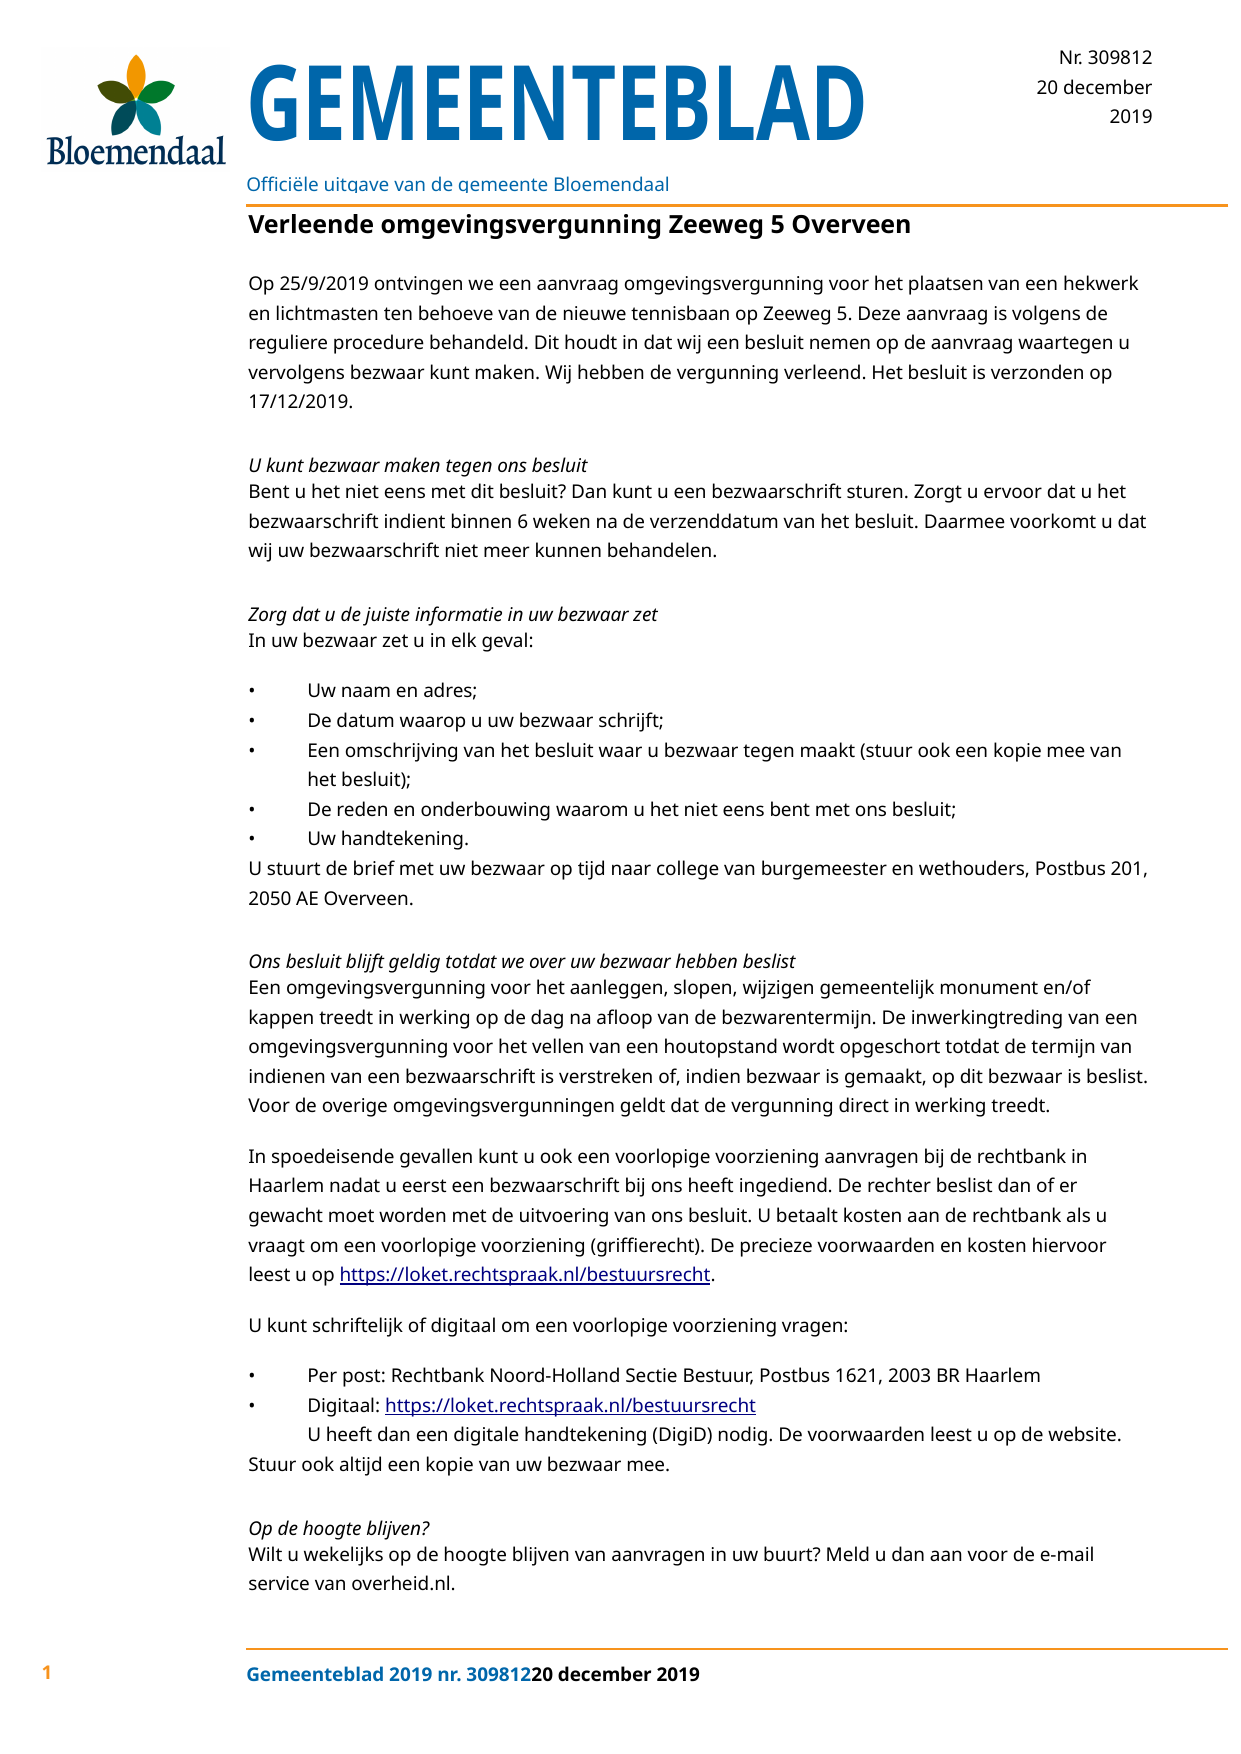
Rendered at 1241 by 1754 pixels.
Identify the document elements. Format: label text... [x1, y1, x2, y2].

list Uw handtekening. [248, 826, 1152, 851]
text Op 25/9/2019 ontvingen we een aanvraag omgevingsvergunning voor het plaatsen van een hekwerk en lichtmasten ten behoeve van de nieuwe tennisbaan op Zeeweg 5. Deze aanvraag is volgens de reguliere procedure behandeld. Dit houdt in dat wij een besluit nemen op de aanvraag waartegen u vervolgens bezwaar kunt maken. Wij hebben de vergunning verleend. Het besluit is verzonden op 17/12/2019. [248, 270, 1152, 414]
text Bent u het niet eens met dit besluit? Dan kunt u een bezwaarschrift sturen. Zorgt u ervoor dat u het bezwaarschrift indient binnen 6 weken na de verzenddatum van het besluit. Daarmee voorkomt u dat wij uw bezwaarschrift niet meer kunnen behandelen. [248, 478, 1152, 563]
text Stuur ook altijd een kopie van uw bezwaar mee. [248, 1451, 1152, 1477]
text Verleende omgevingsvergunning Zeeweg 5 Overveen [248, 207, 1152, 241]
text Wilt u wekelijks op de hoogte blijven van aanvragen in uw buurt? Meld u dan aan voor de e-mail service van overheid.nl. [248, 1541, 1152, 1596]
picture [41, 47, 231, 172]
text Op de hoogte blijven? [248, 1515, 1152, 1541]
text In spoedeisende gevallen kunt u ook een voorlopige voorziening aanvragen bij de rechtbank in Haarlem nadat u eerst een bezwaarschrift bij ons heeft ingediend. De rechter beslist dan of er gewacht moet worden met de uitvoering van ons besluit. U betaalt kosten aan de rechtbank als u vraagt om een voorlopige voorziening (griffierecht). De precieze voorwaarden en kosten hiervoor leest u op https://loket.rechtspraak.nl/bestuursrecht. [248, 1143, 1152, 1287]
list De reden en onderbouwing waarom u het niet eens bent met ons besluit; [248, 796, 1152, 822]
text Ons besluit blijft geldig totdat we over uw bezwaar hebben beslist [248, 949, 1152, 974]
text Een omgevingsvergunning voor het aanleggen, slopen, wijzigen gemeentelijk monument en/of kappen treedt in werking op de dag na afloop van de bezwarentermijn. De inwerkingtreding van een omgevingsvergunning voor het vellen van een houtopstand wordt opgeschort totdat de termijn van indienen van een bezwaarschrift is verstreken of, indien bezwaar is gemaakt, op dit bezwaar is beslist. Voor de overige omgevingsvergunningen geldt dat de vergunning direct in werking treedt. [248, 974, 1152, 1118]
list Een omschrijving van het besluit waar u bezwaar tegen maakt (stuur ook een kopie mee van het besluit); [248, 737, 1152, 792]
text U kunt schriftelijk of digitaal om een voorlopige voorziening vragen: [248, 1312, 1152, 1338]
list Per post: Rechtbank Noord-Holland Sectie Bestuur, Postbus 1621, 2003 BR Haarlem [248, 1362, 1152, 1388]
text U stuurt de brief met uw bezwaar op tijd naar college van burgemeester en wethouders, Postbus 201, 2050 AE Overveen. [248, 855, 1152, 910]
text Zorg dat u de juiste informatie in uw bezwaar zet [248, 601, 1152, 627]
list Uw naam en adres; [248, 678, 1152, 703]
list U heeft dan een digitale handtekening (DigiD) nodig. De voorwaarden leest u op de website. [248, 1421, 1152, 1447]
list Digitaal: https://loket.rechtspraak.nl/bestuursrecht [248, 1392, 1152, 1418]
text In uw bezwaar zet u in elk geval: [248, 627, 1152, 653]
text U kunt bezwaar maken tegen ons besluit [248, 453, 1152, 478]
list De datum waarop u uw bezwaar schrijft; [248, 707, 1152, 733]
